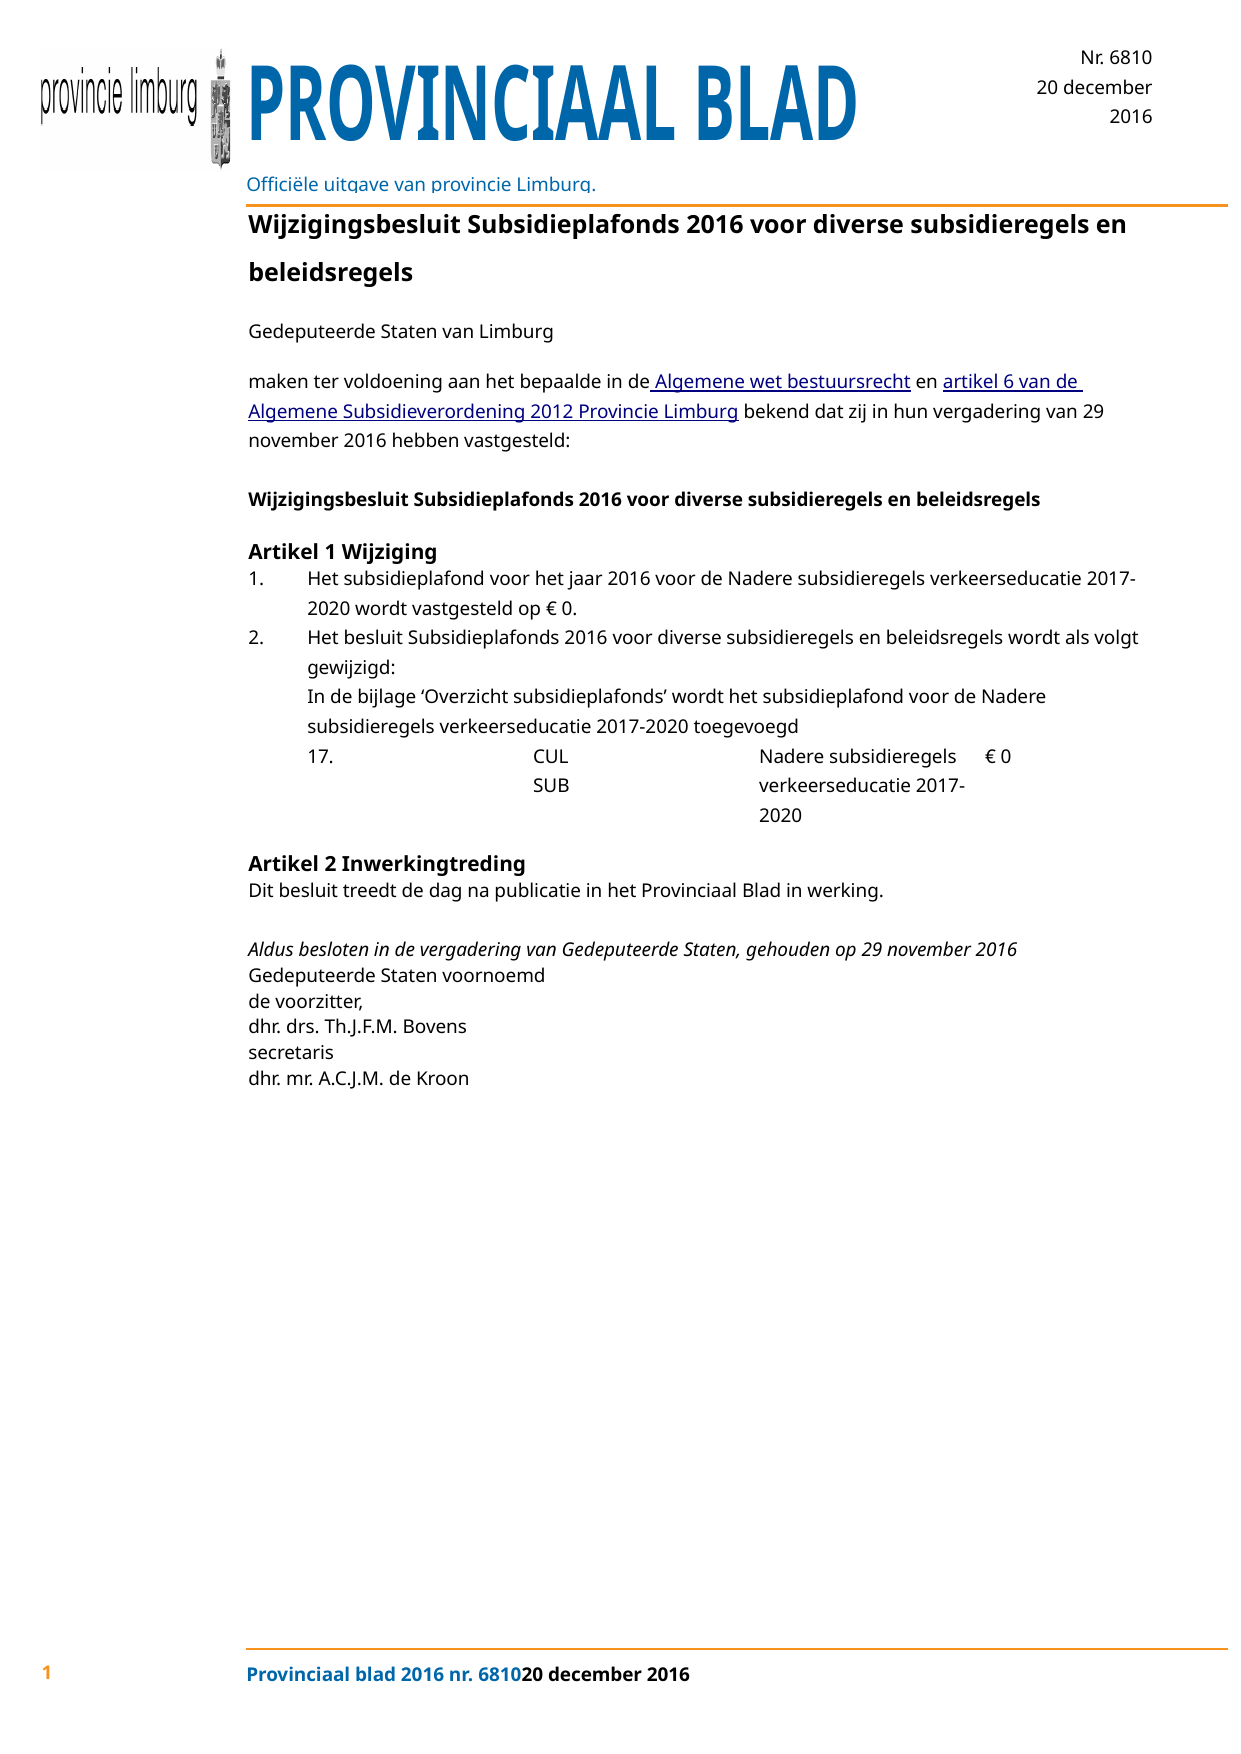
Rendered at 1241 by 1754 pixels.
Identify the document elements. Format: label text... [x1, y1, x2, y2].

text Gedeputeerde Staten voornoemd [248, 962, 1152, 988]
text Gedeputeerde Staten van Limburg [248, 318, 1152, 344]
text Artikel 1 Wijziging [248, 537, 1152, 565]
table_header CUL SUB [533, 743, 759, 828]
list In de bijlage ‘Overzicht subsidieplafonds’ wordt het subsidieplafond voor de Nadere subsidieregels verkeerseducatie 2017-2020 toegevoegd [248, 684, 1152, 739]
text de voorzitter, [248, 988, 1152, 1014]
text maken ter voldoening aan het bepaalde in de Algemene wet bestuursrecht en artikel 6 van de Algemene Subsidieverordening 2012 Provincie Limburg bekend dat zij in hun vergadering van 29 november 2016 hebben vastgesteld: [248, 368, 1152, 453]
table_header Nadere subsidieregels verkeerseducatie 2017-2020 [759, 743, 985, 828]
text secretaris [248, 1039, 1152, 1065]
text Wijzigingsbesluit Subsidieplafonds 2016 voor diverse subsidieregels en beleidsregels [248, 487, 1152, 512]
list Het subsidieplafond voor het jaar 2016 voor de Nadere subsidieregels verkeerseducatie 2017-2020 wordt vastgesteld op € 0. [248, 565, 1152, 621]
picture [41, 47, 231, 172]
text Artikel 2 Inwerkingtreding [248, 849, 1152, 877]
text Dit besluit treedt de dag na publicatie in het Provinciaal Blad in werking. [248, 877, 1152, 903]
text Aldus besloten in de vergadering van Gedeputeerde Staten, gehouden op 29 november 2016 [248, 936, 1152, 962]
text Wijzigingsbesluit Subsidieplafonds 2016 voor diverse subsidieregels en beleidsregels [248, 207, 1152, 288]
table_header € 0 [985, 743, 1211, 828]
text dhr. mr. A.C.J.M. de Kroon [248, 1065, 1152, 1091]
text dhr. drs. Th.J.F.M. Bovens [248, 1014, 1152, 1039]
table_header 17. [307, 743, 533, 828]
list Het besluit Subsidieplafonds 2016 voor diverse subsidieregels en beleidsregels wordt als volgt gewijzigd: [248, 624, 1152, 680]
